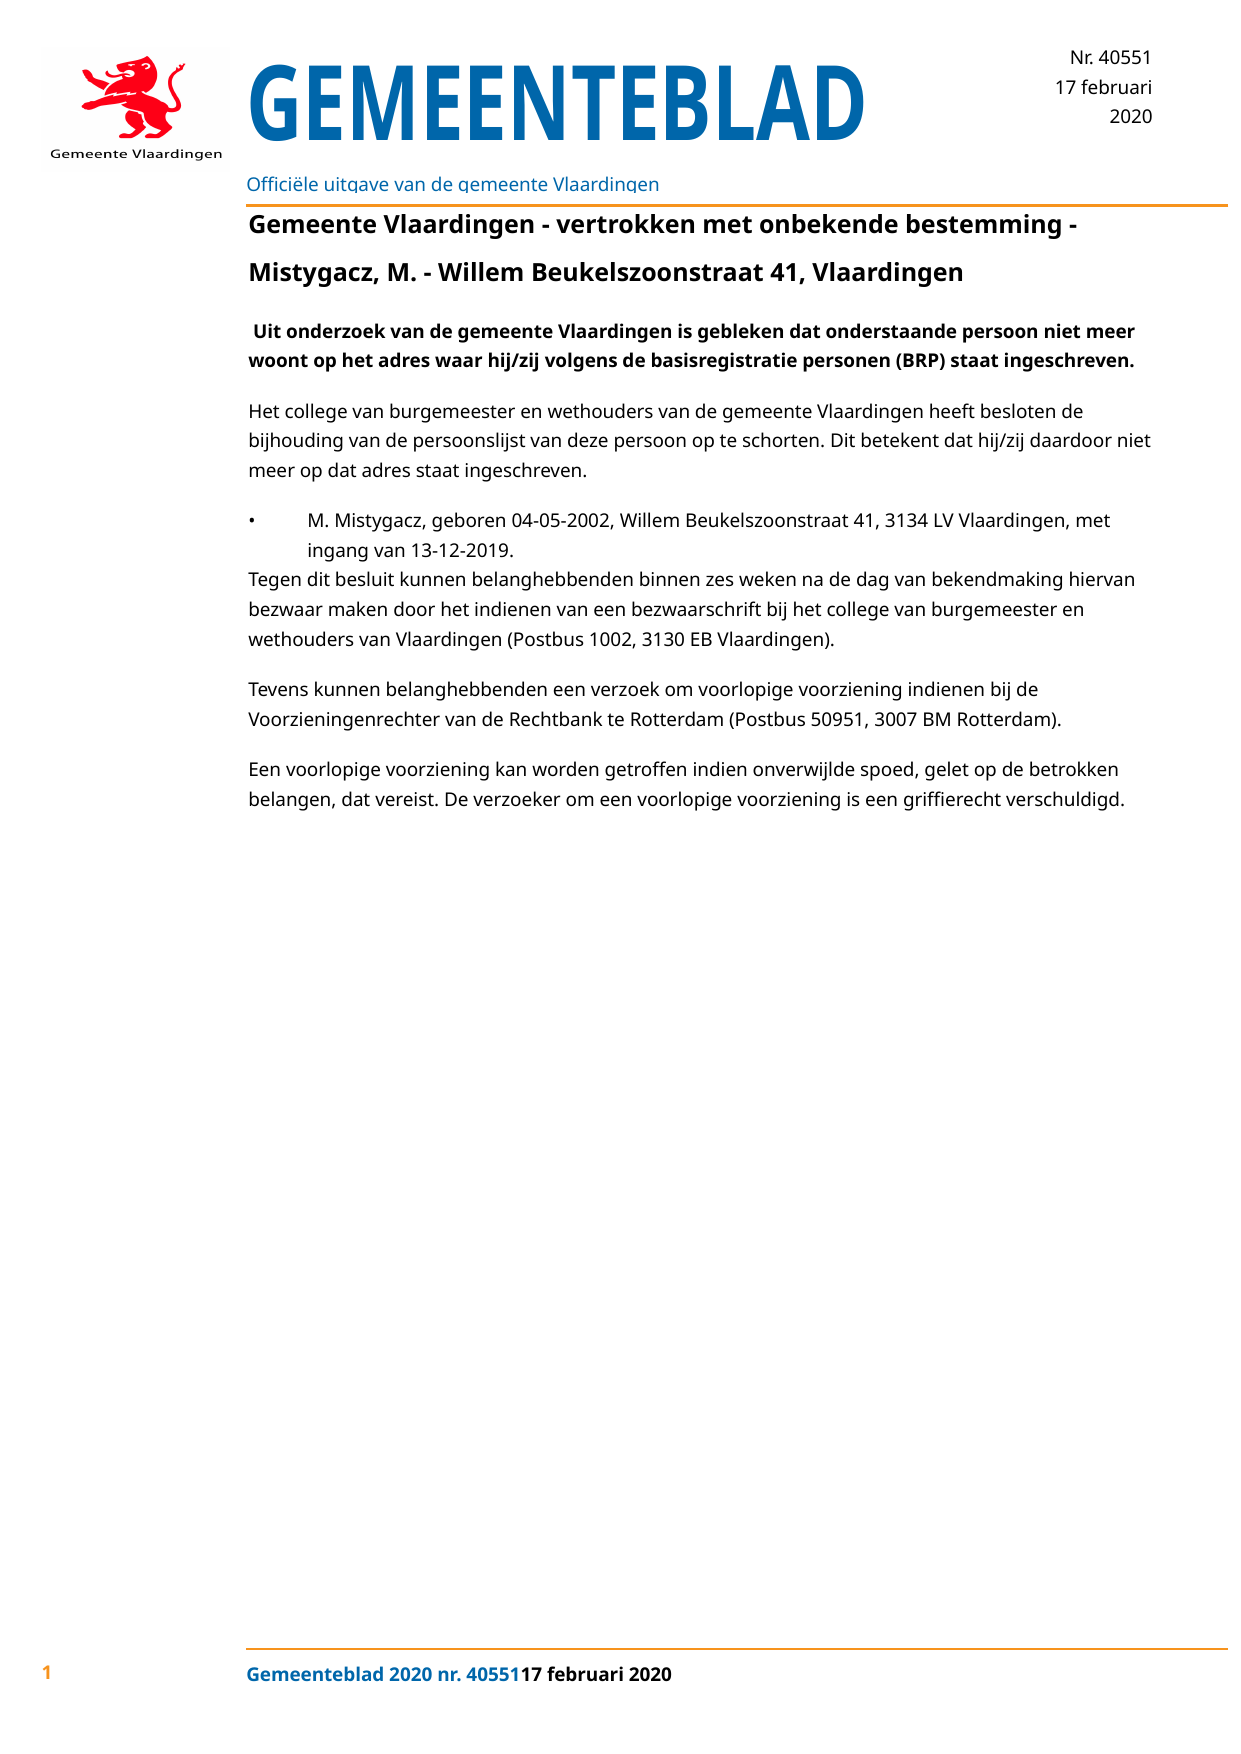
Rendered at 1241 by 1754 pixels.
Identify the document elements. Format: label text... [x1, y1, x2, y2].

text Een voorlopige voorziening kan worden getroffen indien onverwijlde spoed, gelet op de betrokken belangen, dat vereist. De verzoeker om een voorlopige voorziening is een griffierecht verschuldigd. [248, 756, 1152, 812]
text Gemeente Vlaardingen - vertrokken met onbekende bestemming - Mistygacz, M. - Willem Beukelszoonstraat 41, Vlaardingen [248, 207, 1152, 288]
list M. Mistygacz, geboren 04-05-2002, Willem Beukelszoonstraat 41, 3134 LV Vlaardingen, met ingang van 13-12-2019. [248, 507, 1152, 563]
text Het college van burgemeester en wethouders van de gemeente Vlaardingen heeft besloten de bijhouding van de persoonslijst van deze persoon op te schorten. Dit betekent dat hij/zij daardoor niet meer op dat adres staat ingeschreven. [248, 398, 1152, 483]
picture [41, 47, 231, 172]
text Uit onderzoek van de gemeente Vlaardingen is gebleken dat onderstaande persoon niet meer woont op het adres waar hij/zij volgens de basisregistratie personen (BRP) staat ingeschreven. [248, 318, 1152, 373]
text Tegen dit besluit kunnen belanghebbenden binnen zes weken na de dag van bekendmaking hiervan bezwaar maken door het indienen van een bezwaarschrift bij het college van burgemeester en wethouders van Vlaardingen (Postbus 1002, 3130 EB Vlaardingen). [248, 567, 1152, 652]
text Tevens kunnen belanghebbenden een verzoek om voorlopige voorziening indienen bij de Voorzieningenrechter van de Rechtbank te Rotterdam (Postbus 50951, 3007 BM Rotterdam). [248, 676, 1152, 732]
